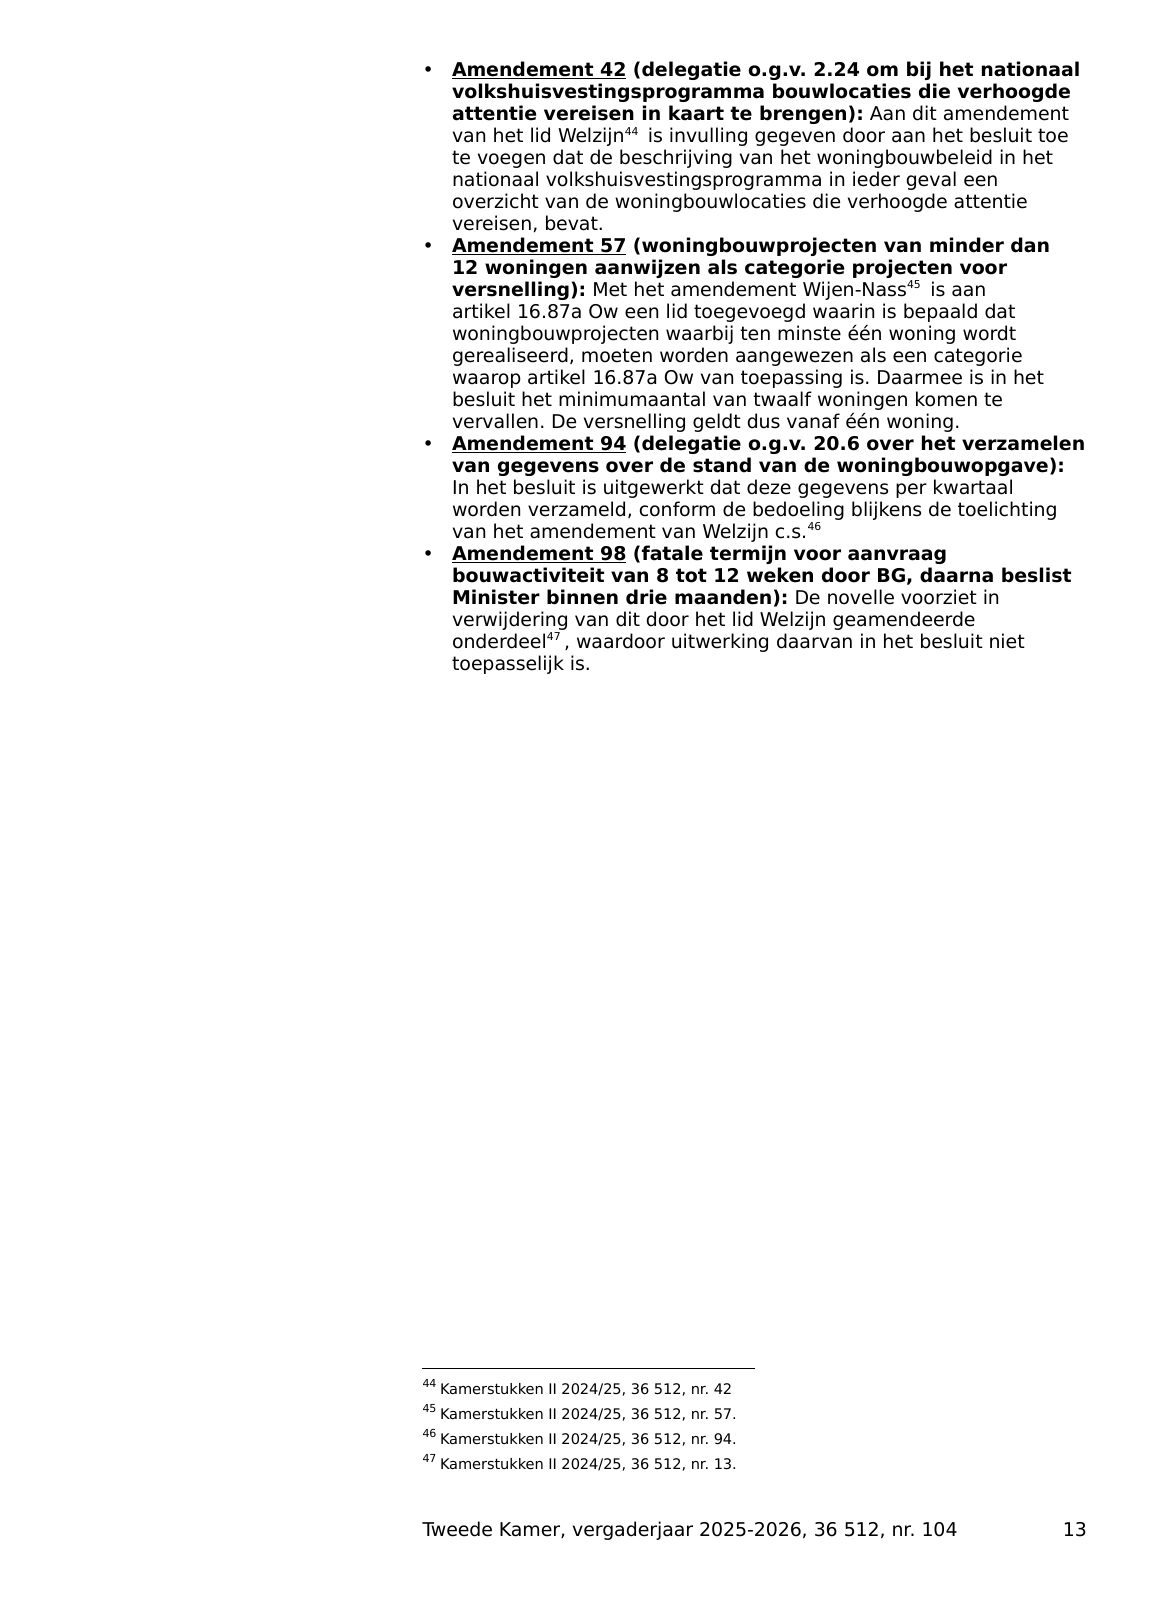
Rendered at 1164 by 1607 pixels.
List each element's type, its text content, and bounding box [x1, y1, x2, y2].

text • Amendement 94 (delegatie o.g.v. 20.6 over het verzamelen van gegevens over de stand van de woningbouwopgave): In het besluit is uitgewerkt dat deze gegevens per kwartaal worden verzameld, conform de bedoeling blijkens de toelichting van het amendement van Welzijn c.s. [422, 433, 1087, 543]
text Kamerstukken II 2024/25, 36 512, nr. 57. [422, 1402, 1087, 1424]
text Kamerstukken II 2024/25, 36 512, nr. 13. [422, 1452, 1087, 1474]
text • Amendement 98 (fatale termijn voor aanvraag bouwactiviteit van 8 tot 12 weken door BG, daarna beslist Minister binnen drie maanden): De novelle voorziet in verwijdering van dit door het lid Welzijn geamendeerde onderdeel, waardoor uitwerking daarvan in het besluit niet toepasselijk is. [422, 543, 1087, 674]
text Kamerstukken II 2024/25, 36 512, nr. 42 [422, 1377, 1087, 1399]
text • Amendement 42 (delegatie o.g.v. 2.24 om bij het nationaal volkshuisvestingsprogramma bouwlocaties die verhoogde attentie vereisen in kaart te brengen): Aan dit amendement van het lid Welzijn is invulling gegeven door aan het besluit toe te voegen dat de beschrijving van het woningbouwbeleid in het nationaal volkshuisvestingsprogramma in ieder geval een overzicht van de woningbouwlocaties die verhoogde attentie vereisen, bevat. [422, 59, 1087, 235]
text Kamerstukken II 2024/25, 36 512, nr. 94. [422, 1427, 1087, 1449]
text • Amendement 57 (woningbouwprojecten van minder dan 12 woningen aanwijzen als categorie projecten voor versnelling): Met het amendement Wijen-Nass is aan artikel 16.87a Ow een lid toegevoegd waarin is bepaald dat woningbouwprojecten waarbij ten minste één woning wordt gerealiseerd, moeten worden aangewezen als een categorie waarop artikel 16.87a Ow van toepassing is. Daarmee is in het besluit het minimumaantal van twaalf woningen komen te vervallen. De versnelling geldt dus vanaf één woning. [422, 235, 1087, 433]
